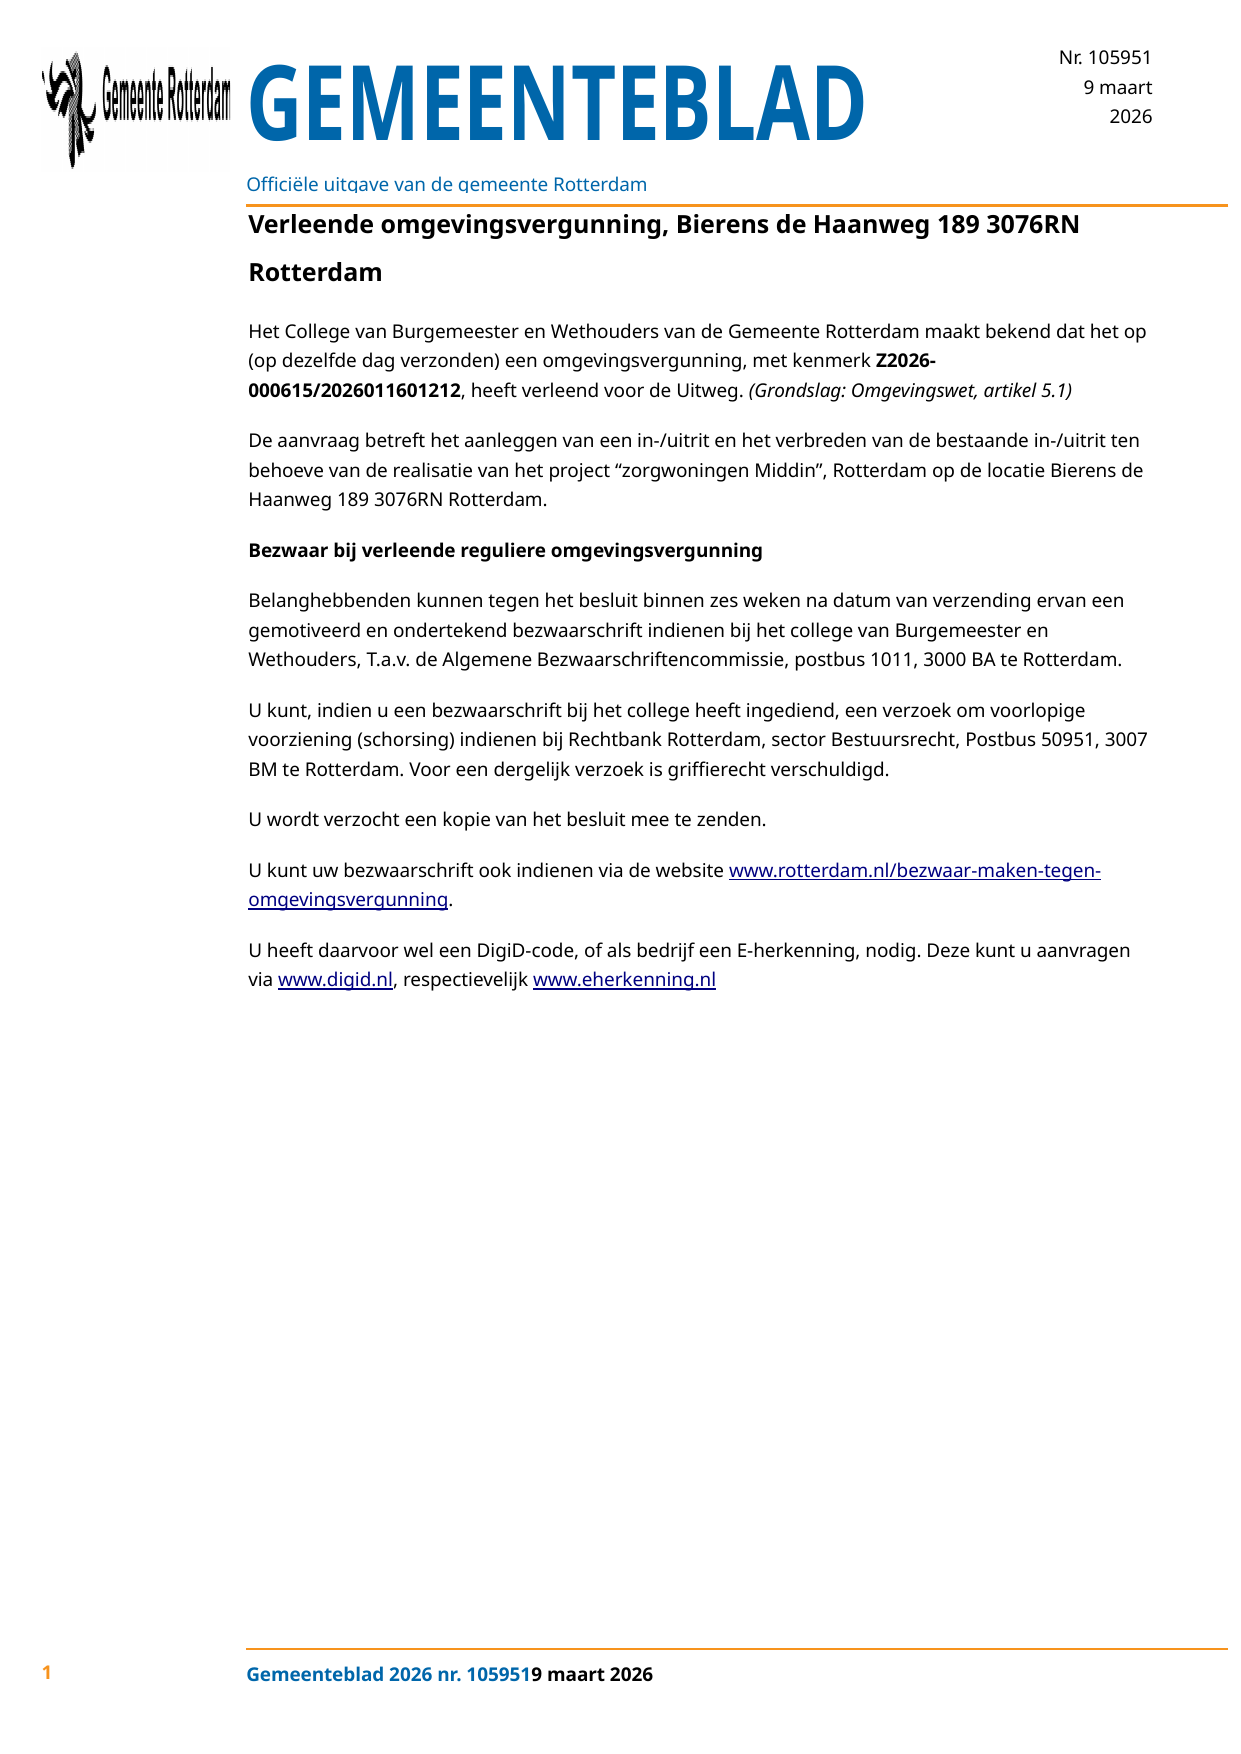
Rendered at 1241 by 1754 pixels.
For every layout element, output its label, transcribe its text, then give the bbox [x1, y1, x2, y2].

text De aanvraag betreft het aanleggen van een in-/uitrit en het verbreden van de bestaande in-/uitrit ten behoeve van de realisatie van het project “zorgwoningen Middin”, Rotterdam op de locatie Bierens de Haanweg 189 3076RN Rotterdam. [248, 427, 1152, 512]
text Belanghebbenden kunnen tegen het besluit binnen zes weken na datum van verzending ervan een gemotiveerd en ondertekend bezwaarschrift indienen bij het college van Burgemeester en Wethouders, T.a.v. de Algemene Bezwaarschriftencommissie, postbus 1011, 3000 BA te Rotterdam. [248, 587, 1152, 672]
text Bezwaar bij verleende reguliere omgevingsvergunning [248, 537, 1152, 563]
text U kunt, indien u een bezwaarschrift bij het college heeft ingediend, een verzoek om voorlopige voorziening (schorsing) indienen bij Rechtbank Rotterdam, sector Bestuursrecht, Postbus 50951, 3007 BM te Rotterdam. Voor een dergelijk verzoek is griffierecht verschuldigd. [248, 697, 1152, 782]
text U wordt verzocht een kopie van het besluit mee te zenden. [248, 807, 1152, 832]
text U heeft daarvoor wel een DigiD-code, of als bedrijf een E-herkenning, nodig. Deze kunt u aanvragen via www.digid.nl, respectievelijk www.eherkenning.nl [248, 937, 1152, 992]
text Verleende omgevingsvergunning, Bierens de Haanweg 189 3076RN Rotterdam [248, 207, 1152, 288]
text U kunt uw bezwaarschrift ook indienen via de website www.rotterdam.nl/bezwaar-maken-tegen-omgevingsvergunning. [248, 857, 1152, 912]
picture [41, 47, 231, 172]
text Het College van Burgemeester en Wethouders van de Gemeente Rotterdam maakt bekend dat het op (op dezelfde dag verzonden) een omgevingsvergunning, met kenmerk Z2026-000615/2026011601212, heeft verleend voor de Uitweg. (Grondslag: Omgevingswet, artikel 5.1) [248, 318, 1152, 403]
